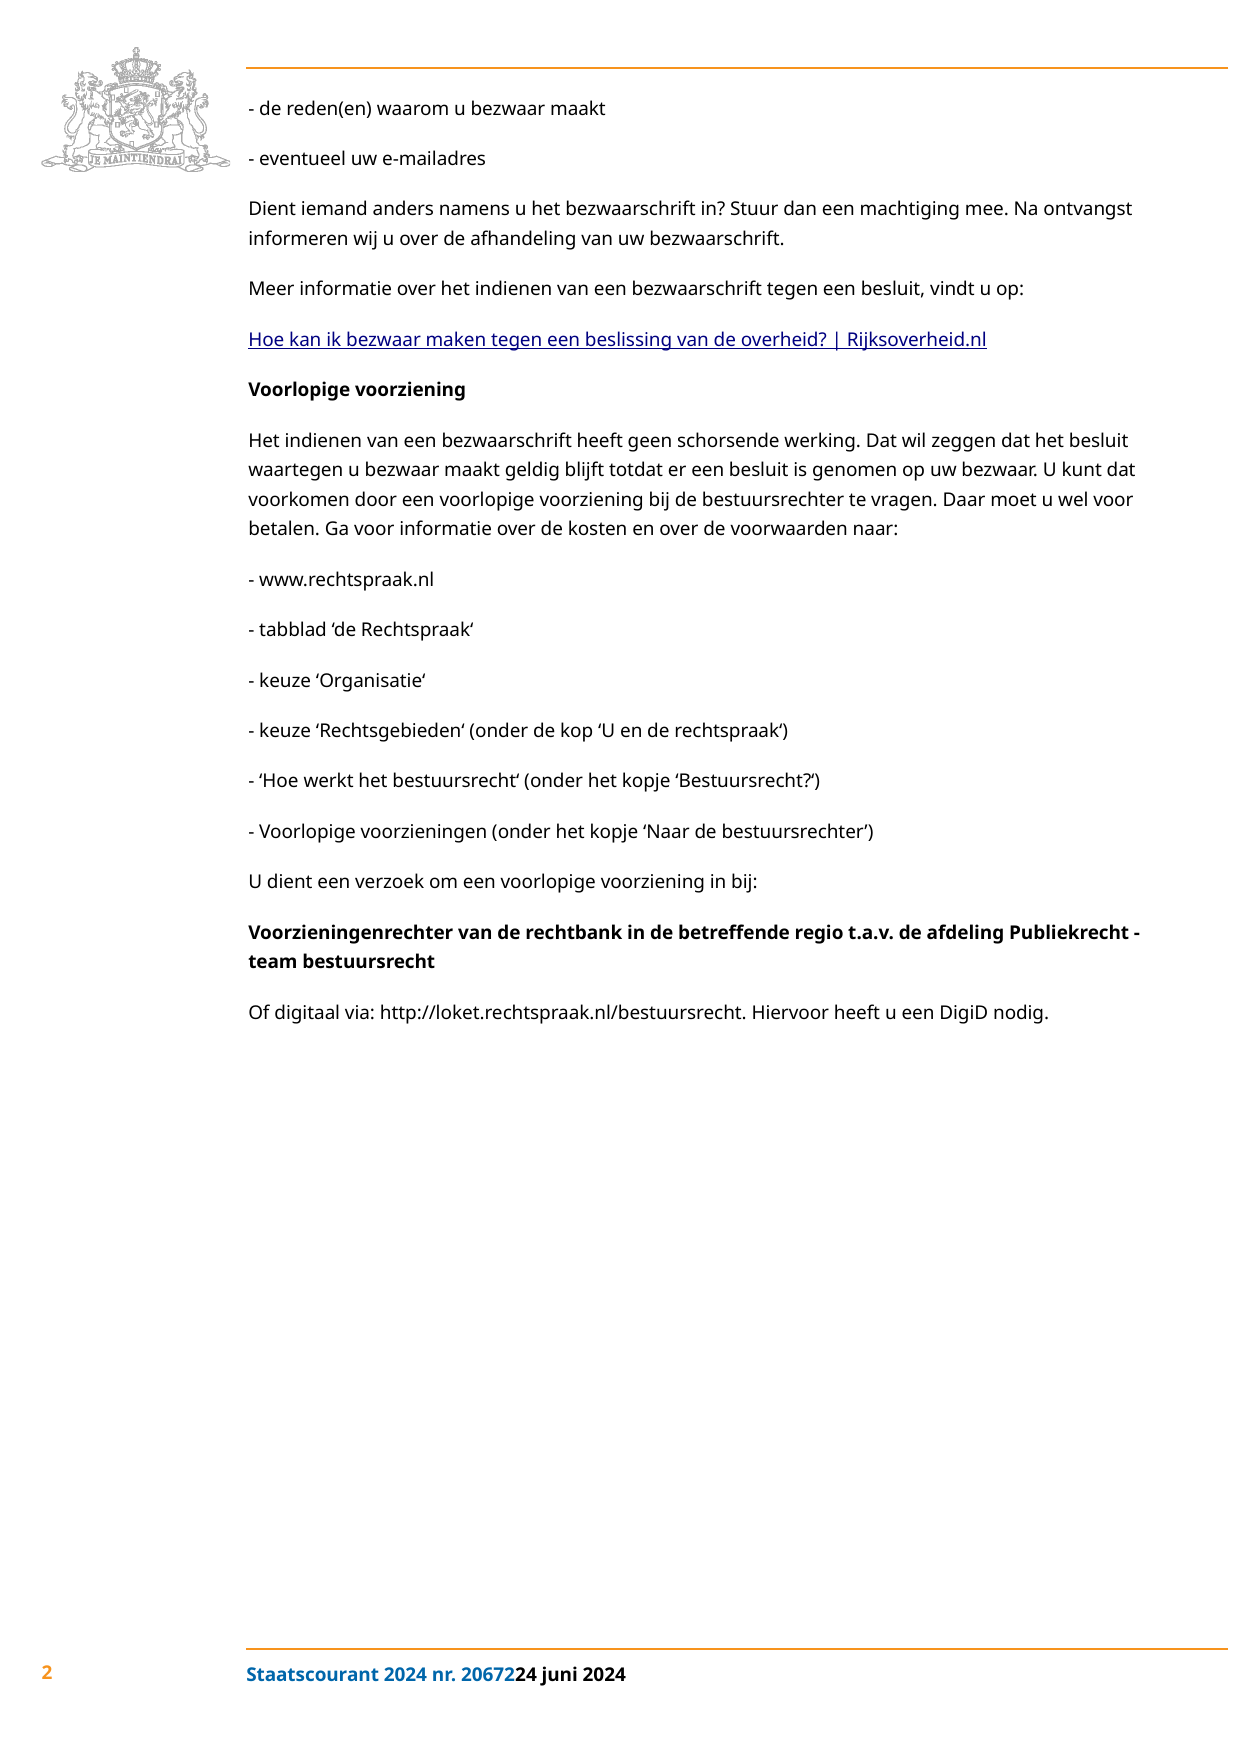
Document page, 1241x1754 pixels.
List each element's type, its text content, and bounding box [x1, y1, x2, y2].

picture [41, 47, 231, 172]
text - www.rechtspraak.nl [248, 566, 1152, 592]
text Voorzieningenrechter van de rechtbank in de betreffende regio t.a.v. de afdeling Publiekrecht - team bestuursrecht [248, 919, 1152, 974]
text - keuze ‘Organisatie‘ [248, 667, 1152, 693]
text - keuze ‘Rechtsgebieden‘ (onder de kop ‘U en de rechtspraak‘) [248, 717, 1152, 743]
text - tabblad ‘de Rechtspraak‘ [248, 616, 1152, 642]
text - ‘Hoe werkt het bestuursrecht‘ (onder het kopje ‘Bestuursrecht?‘) [248, 768, 1152, 793]
text - Voorlopige voorzieningen (onder het kopje ‘Naar de bestuursrechter’) [248, 818, 1152, 844]
text - de reden(en) waarom u bezwaar maakt [248, 95, 1152, 121]
text Het indienen van een bezwaarschrift heeft geen schorsende werking. Dat wil zeggen dat het besluit waartegen u bezwaar maakt geldig blijft totdat er een besluit is genomen op uw bezwaar. U kunt dat voorkomen door een voorlopige voorziening bij de bestuursrechter te vragen. Daar moet u wel voor betalen. Ga voor informatie over de kosten en over de voorwaarden naar: [248, 427, 1152, 541]
text Hoe kan ik bezwaar maken tegen een beslissing van de overheid? | Rijksoverheid.nl [248, 326, 1152, 352]
text - eventueel uw e-mailadres [248, 145, 1152, 171]
text U dient een verzoek om een voorlopige voorziening in bij: [248, 868, 1152, 894]
text Of digitaal via: http://loket.rechtspraak.nl/bestuursrecht. Hiervoor heeft u een DigiD nodig. [248, 999, 1152, 1025]
text Voorlopige voorziening [248, 376, 1152, 402]
text Meer informatie over het indienen van een bezwaarschrift tegen een besluit, vindt u op: [248, 276, 1152, 301]
text Dient iemand anders namens u het bezwaarschrift in? Stuur dan een machtiging mee. Na ontvangst informeren wij u over de afhandeling van uw bezwaarschrift. [248, 196, 1152, 251]
